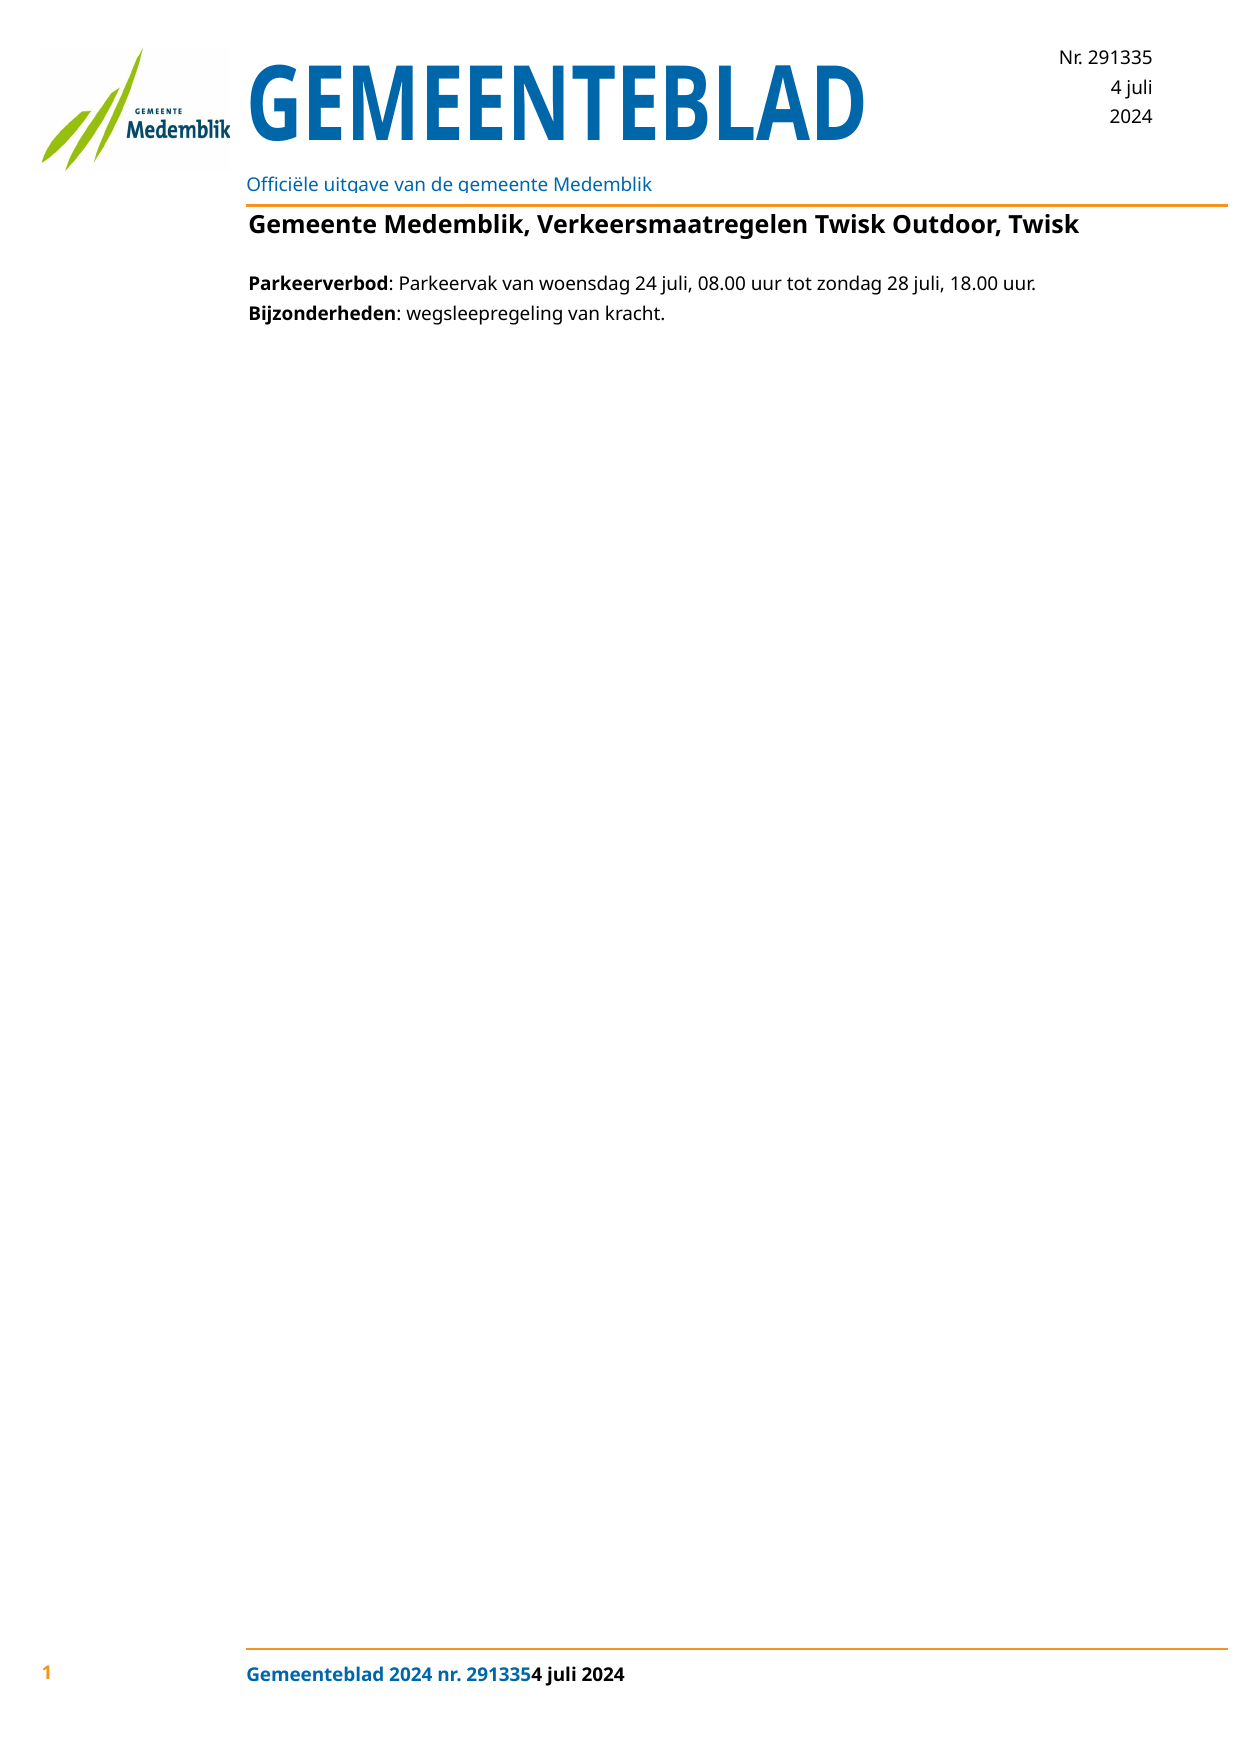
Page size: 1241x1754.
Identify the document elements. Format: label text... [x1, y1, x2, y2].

text Parkeerverbod: Parkeervak van woensdag 24 juli, 08.00 uur tot zondag 28 juli, 18.00 uur. Bijzonderheden: wegsleepregeling van kracht. [248, 270, 1152, 326]
text Gemeente Medemblik, Verkeersmaatregelen Twisk Outdoor, Twisk [248, 207, 1152, 241]
picture [41, 47, 231, 172]
